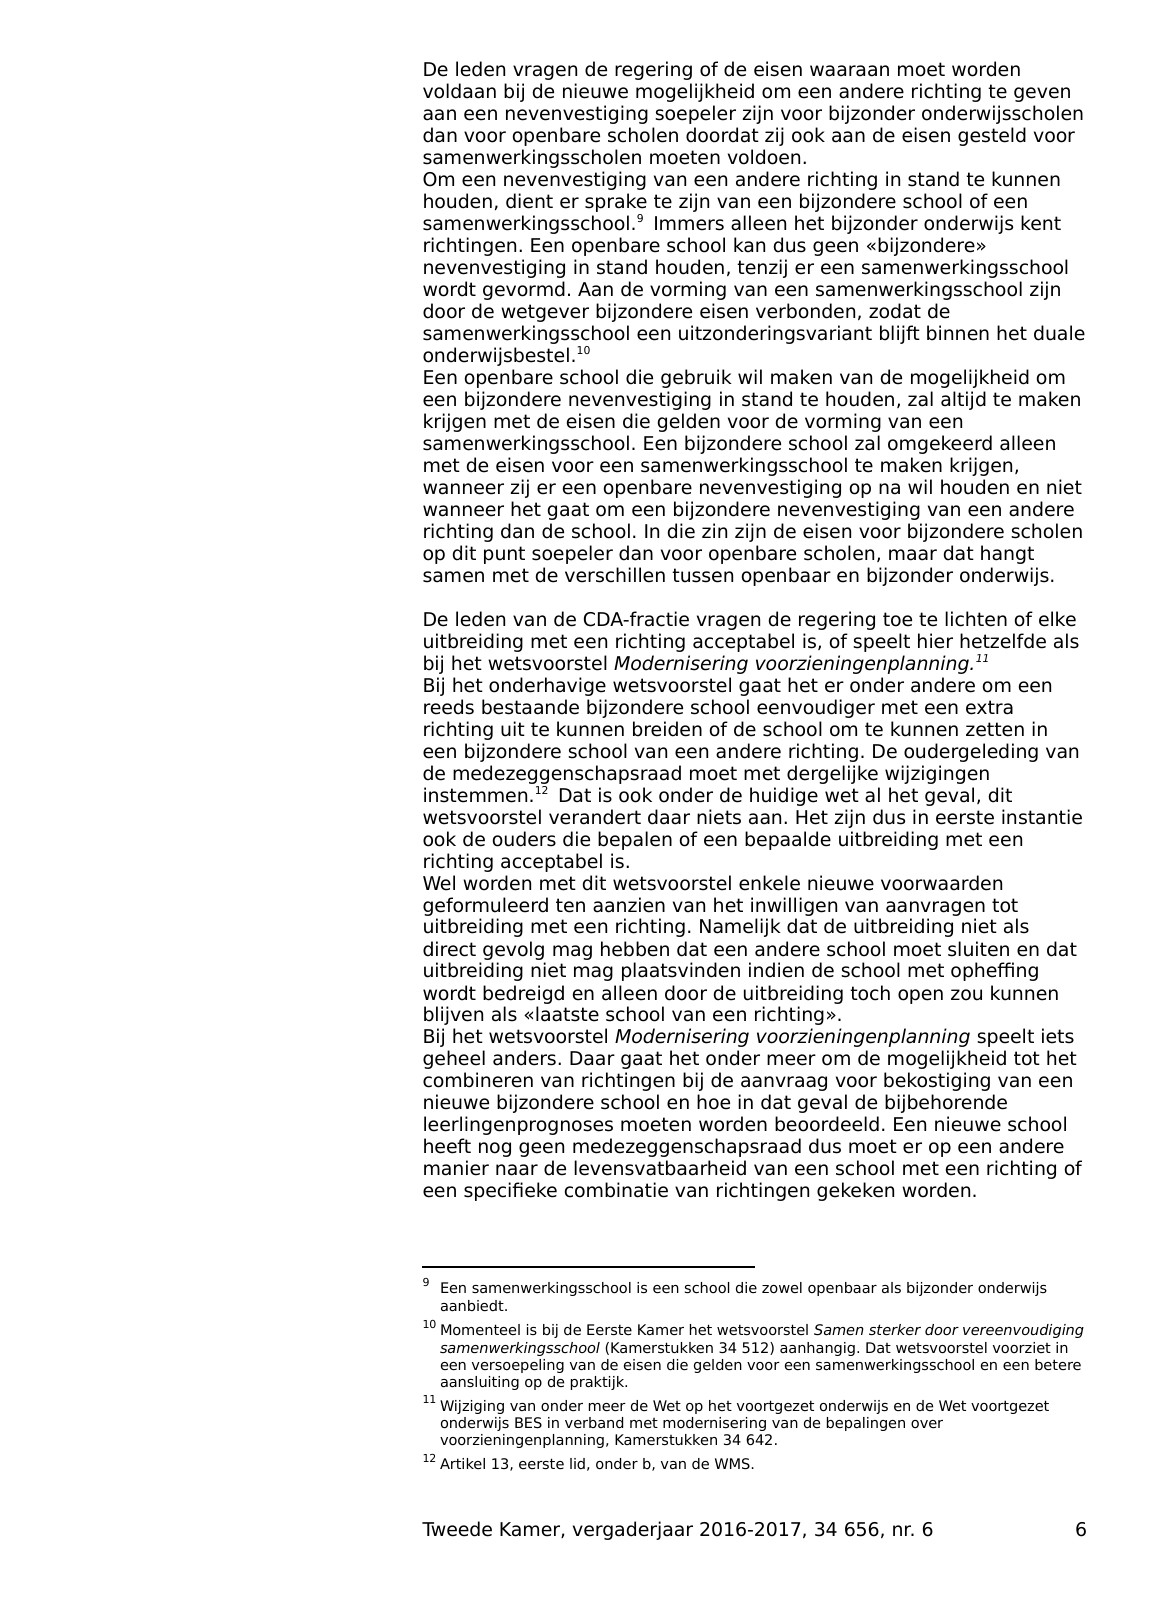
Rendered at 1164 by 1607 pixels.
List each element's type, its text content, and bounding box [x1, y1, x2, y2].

text Momenteel is bij de Eerste Kamer het wetsvoorstel Samen sterker door vereenvoudiging samenwerkingsschool (Kamerstukken 34 512) aanhangig. Dat wetsvoorstel voorziet in een versoepeling van de eisen die gelden voor een samenwerkingsschool en een betere aansluiting op de praktijk. [422, 1318, 1087, 1391]
text Bij het wetsvoorstel Modernisering voorzieningenplanning speelt iets geheel anders. Daar gaat het onder meer om de mogelijkheid tot het combineren van richtingen bij de aanvraag voor bekostiging van een nieuwe bijzondere school en hoe in dat geval de bijbehorende leerlingenprognoses moeten worden beoordeeld. Een nieuwe school heeft nog geen medezeggenschapsraad dus moet er op een andere manier naar de levensvatbaarheid van een school met een richting of een specifieke combinatie van richtingen gekeken worden. [422, 1026, 1087, 1202]
text De leden van de CDA-fractie vragen de regering toe te lichten of elke uitbreiding met een richting acceptabel is, of speelt hier hetzelfde als bij het wetsvoorstel Modernisering voorzieningenplanning. [422, 609, 1087, 675]
text Wijziging van onder meer de Wet op het voortgezet onderwijs en de Wet voortgezet onderwijs BES in verband met modernisering van de bepalingen over voorzieningenplanning, Kamerstukken 34 642. [422, 1393, 1087, 1449]
text Artikel 13, eerste lid, onder b, van de WMS. [422, 1452, 1087, 1474]
text Bij het onderhavige wetsvoorstel gaat het er onder andere om een reeds bestaande bijzondere school eenvoudiger met een extra richting uit te kunnen breiden of de school om te kunnen zetten in een bijzondere school van een andere richting. De oudergeleding van de medezeggenschapsraad moet met dergelijke wijzigingen instemmen. Dat is ook onder de huidige wet al het geval, dit wetsvoorstel verandert daar niets aan. Het zijn dus in eerste instantie ook de ouders die bepalen of een bepaalde uitbreiding met een richting acceptabel is. [422, 675, 1087, 872]
text De leden vragen de regering of de eisen waaraan moet worden voldaan bij de nieuwe mogelijkheid om een andere richting te geven aan een nevenvestiging soepeler zijn voor bijzonder onderwijsscholen dan voor openbare scholen doordat zij ook aan de eisen gesteld voor samenwerkingsscholen moeten voldoen. [422, 59, 1087, 169]
text Een samenwerkingsschool is een school die zowel openbaar als bijzonder onderwijs aanbiedt. [422, 1276, 1087, 1315]
text Wel worden met dit wetsvoorstel enkele nieuwe voorwaarden geformuleerd ten aanzien van het inwilligen van aanvragen tot uitbreiding met een richting. Namelijk dat de uitbreiding niet als direct gevolg mag hebben dat een andere school moet sluiten en dat uitbreiding niet mag plaatsvinden indien de school met opheffing wordt bedreigd en alleen door de uitbreiding toch open zou kunnen blijven als «laatste school van een richting». [422, 872, 1087, 1026]
text Een openbare school die gebruik wil maken van de mogelijkheid om een bijzondere nevenvestiging in stand te houden, zal altijd te maken krijgen met de eisen die gelden voor de vorming van een samenwerkingsschool. Een bijzondere school zal omgekeerd alleen met de eisen voor een samenwerkingsschool te maken krijgen, wanneer zij er een openbare nevenvestiging op na wil houden en niet wanneer het gaat om een bijzondere nevenvestiging van een andere richting dan de school. In die zin zijn de eisen voor bijzondere scholen op dit punt soepeler dan voor openbare scholen, maar dat hangt samen met de verschillen tussen openbaar en bijzonder onderwijs. [422, 367, 1087, 587]
text Om een nevenvestiging van een andere richting in stand te kunnen houden, dient er sprake te zijn van een bijzondere school of een samenwerkingsschool. Immers alleen het bijzonder onderwijs kent richtingen. Een openbare school kan dus geen «bijzondere» nevenvestiging in stand houden, tenzij er een samenwerkingsschool wordt gevormd. Aan de vorming van een samenwerkingsschool zijn door de wetgever bijzondere eisen verbonden, zodat de samenwerkingsschool een uitzonderingsvariant blijft binnen het duale onderwijsbestel. [422, 169, 1087, 367]
